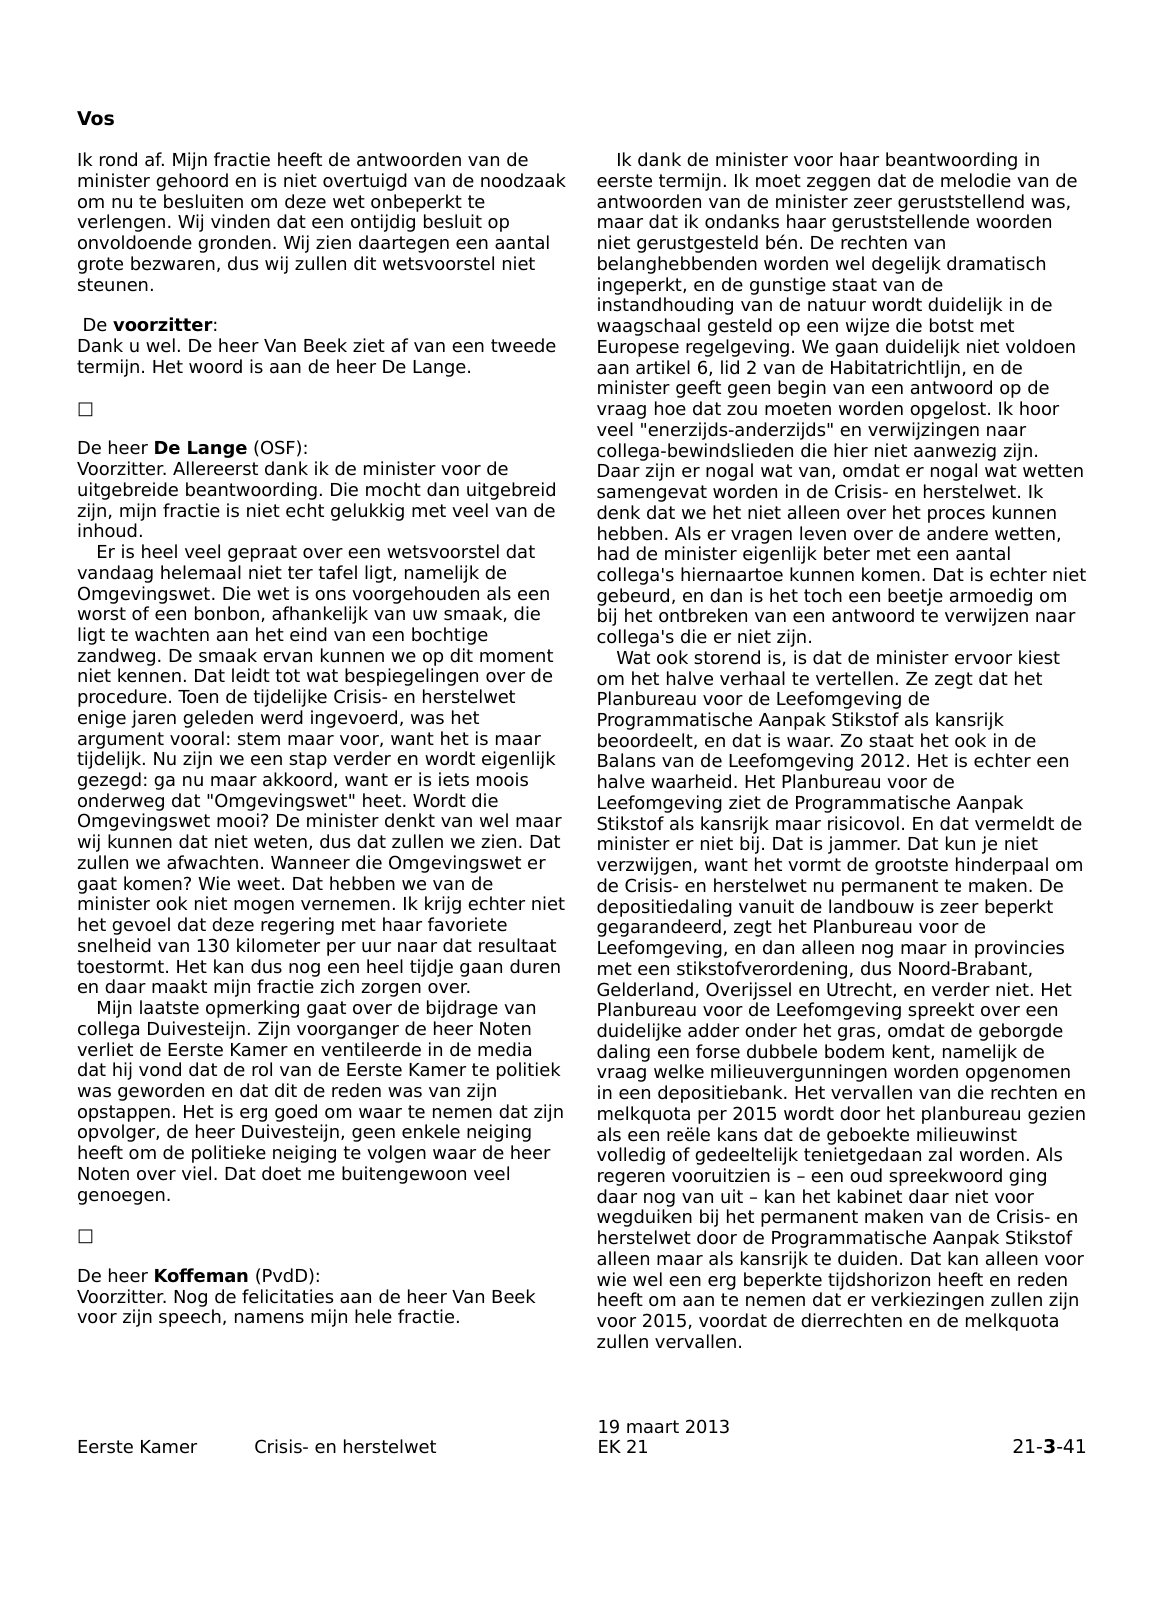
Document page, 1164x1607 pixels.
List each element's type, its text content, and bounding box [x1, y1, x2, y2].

text De voorzitter: [77, 315, 567, 336]
text De heer Koffeman (PvdD): [77, 1266, 567, 1287]
text Mijn laatste opmerking gaat over de bijdrage van collega Duivesteijn. Zijn voorganger de heer Noten verliet de Eerste Kamer en ventileerde in de media dat hij vond dat de rol van de Eerste Kamer te politiek was geworden en dat dit de reden was van zijn opstappen. Het is erg goed om waar te nemen dat zijn opvolger, de heer Duivesteijn, geen enkele neiging heeft om de politieke neiging te volgen waar de heer Noten over viel. Dat doet me buitengewoon veel genoegen. [77, 998, 567, 1205]
text Ik dank de minister voor haar beantwoording in eerste termijn. Ik moet zeggen dat de melodie van de antwoorden van de minister zeer geruststellend was, maar dat ik ondanks haar geruststellende woorden niet gerustgesteld bén. De rechten van belanghebbenden worden wel degelijk dramatisch ingeperkt, en de gunstige staat van de instandhouding van de natuur wordt duidelijk in de waagschaal gesteld op een wijze die botst met Europese regelgeving. We gaan duidelijk niet voldoen aan artikel 6, lid 2 van de Habitatrichtlijn, en de minister geeft geen begin van een antwoord op de vraag hoe dat zou moeten worden opgelost. Ik hoor veel "enerzijds-anderzijds" en verwijzingen naar collega-bewindslieden die hier niet aanwezig zijn. Daar zijn er nogal wat van, omdat er nogal wat wetten samengevat worden in de Crisis- en herstelwet. Ik denk dat we het niet alleen over het proces kunnen hebben. Als er vragen leven over de andere wetten, had de minister eigenlijk beter met een aantal collega's hiernaartoe kunnen komen. Dat is echter niet gebeurd, en dan is het toch een beetje armoedig om bij het ontbreken van een antwoord te verwijzen naar collega's die er niet zijn. [596, 150, 1087, 648]
text Dank u wel. De heer Van Beek ziet af van een tweede termijn. Het woord is aan de heer De Lange. [77, 336, 567, 377]
text Voorzitter. Nog de felicitaties aan de heer Van Beek voor zijn speech, namens mijn hele fractie. [77, 1287, 567, 1328]
text □ [77, 397, 567, 418]
text Voorzitter. Allereerst dank ik de minister voor de uitgebreide beantwoording. Die mocht dan uitgebreid zijn, mijn fractie is niet echt gelukkig met veel van de inhoud. [77, 459, 567, 542]
text Ik rond af. Mijn fractie heeft de antwoorden van de minister gehoord en is niet overtuigd van de noodzaak om nu te besluiten om deze wet onbeperkt te verlengen. Wij vinden dat een ontijdig besluit op onvoldoende gronden. Wij zien daartegen een aantal grote bezwaren, dus wij zullen dit wetsvoorstel niet steunen. [77, 150, 567, 295]
text De heer De Lange (OSF): [77, 438, 567, 459]
text □ [77, 1225, 567, 1246]
text Wat ook storend is, is dat de minister ervoor kiest om het halve verhaal te vertellen. Ze zegt dat het Planbureau voor de Leefomgeving de Programmatische Aanpak Stikstof als kansrijk beoordeelt, en dat is waar. Zo staat het ook in de Balans van de Leefomgeving 2012. Het is echter een halve waarheid. Het Planbureau voor de Leefomgeving ziet de Programmatische Aanpak Stikstof als kansrijk maar risicovol. En dat vermeldt de minister er niet bij. Dat is jammer. Dat kun je niet verzwijgen, want het vormt de grootste hinderpaal om de Crisis- en herstelwet nu permanent te maken. De depositiedaling vanuit de landbouw is zeer beperkt gegarandeerd, zegt het Planbureau voor de Leefomgeving, en dan alleen nog maar in provincies met een stikstofverordening, dus Noord-Brabant, Gelderland, Overijssel en Utrecht, en verder niet. Het Planbureau voor de Leefomgeving spreekt over een duidelijke adder onder het gras, omdat de geborgde daling een forse dubbele bodem kent, namelijk de vraag welke milieuvergunningen worden opgenomen in een depositiebank. Het vervallen van die rechten en melkquota per 2015 wordt door het planbureau gezien als een reële kans dat de geboekte milieuwinst volledig of gedeeltelijk tenietgedaan zal worden. Als regeren vooruitzien is – een oud spreekwoord ging daar nog van uit – kan het kabinet daar niet voor wegduiken bij het permanent maken van de Crisis- en herstelwet door de Programmatische Aanpak Stikstof alleen maar als kansrijk te duiden. Dat kan alleen voor wie wel een erg beperkte tijdshorizon heeft en reden heeft om aan te nemen dat er verkiezingen zullen zijn voor 2015, voordat de dierrechten en de melkquota zullen vervallen. [596, 648, 1087, 1352]
text Er is heel veel gepraat over een wetsvoorstel dat vandaag helemaal niet ter tafel ligt, namelijk de Omgevingswet. Die wet is ons voorgehouden als een worst of een bonbon, afhankelijk van uw smaak, die ligt te wachten aan het eind van een bochtige zandweg. De smaak ervan kunnen we op dit moment niet kennen. Dat leidt tot wat bespiegelingen over de procedure. Toen de tijdelijke Crisis- en herstelwet enige jaren geleden werd ingevoerd, was het argument vooral: stem maar voor, want het is maar tijdelijk. Nu zijn we een stap verder en wordt eigenlijk gezegd: ga nu maar akkoord, want er is iets moois onderweg dat "Omgevingswet" heet. Wordt die Omgevingswet mooi? De minister denkt van wel maar wij kunnen dat niet weten, dus dat zullen we zien. Dat zullen we afwachten. Wanneer die Omgevingswet er gaat komen? Wie weet. Dat hebben we van de minister ook niet mogen vernemen. Ik krijg echter niet het gevoel dat deze regering met haar favoriete snelheid van 130 kilometer per uur naar dat resultaat toestormt. Het kan dus nog een heel tijdje gaan duren en daar maakt mijn fractie zich zorgen over. [77, 542, 567, 998]
